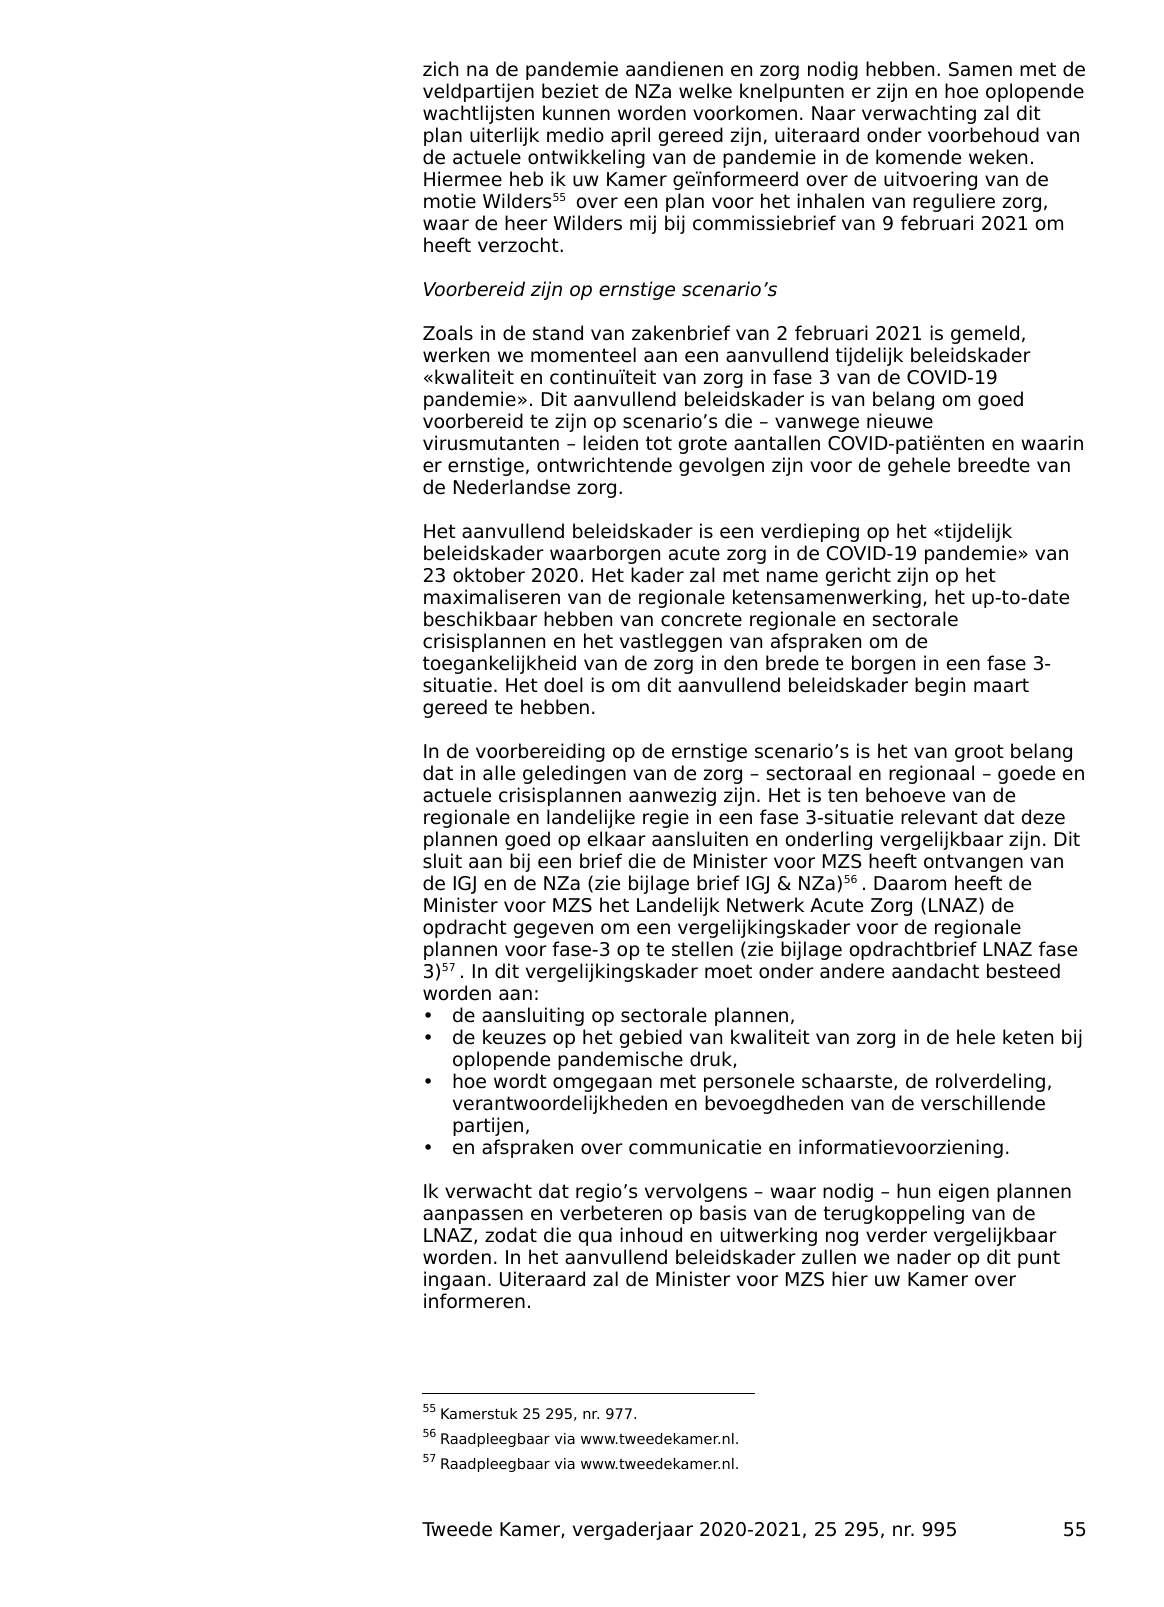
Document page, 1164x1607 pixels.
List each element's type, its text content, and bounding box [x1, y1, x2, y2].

text Kamerstuk 25 295, nr. 977. [422, 1402, 1087, 1424]
text • de keuzes op het gebied van kwaliteit van zorg in de hele keten bij oplopende pandemische druk, [422, 1027, 1087, 1071]
text • de aansluiting op sectorale plannen, [422, 1005, 1087, 1027]
text In de voorbereiding op de ernstige scenario’s is het van groot belang dat in alle geledingen van de zorg – sectoraal en regionaal – goede en actuele crisisplannen aanwezig zijn. Het is ten behoeve van de regionale en landelijke regie in een fase 3-situatie relevant dat deze plannen goed op elkaar aansluiten en onderling vergelijkbaar zijn. Dit sluit aan bij een brief die de Minister voor MZS heeft ontvangen van de IGJ en de NZa (zie bijlage brief IGJ & NZa). Daarom heeft de Minister voor MZS het Landelijk Netwerk Acute Zorg (LNAZ) de opdracht gegeven om een vergelijkingskader voor de regionale plannen voor fase-3 op te stellen (zie bijlage opdrachtbrief LNAZ fase 3). In dit vergelijkingskader moet onder andere aandacht besteed worden aan: [422, 741, 1087, 1005]
text Het aanvullend beleidskader is een verdieping op het «tijdelijk beleidskader waarborgen acute zorg in de COVID-19 pandemie» van 23 oktober 2020. Het kader zal met name gericht zijn op het maximaliseren van de regionale ketensamenwerking, het up-to-date beschikbaar hebben van concrete regionale en sectorale crisisplannen en het vastleggen van afspraken om de toegankelijkheid van de zorg in den brede te borgen in een fase 3-situatie. Het doel is om dit aanvullend beleidskader begin maart gereed te hebben. [422, 521, 1087, 719]
subtitle Voorbereid zijn op ernstige scenario’s [422, 279, 1087, 301]
text Raadpleegbaar via www.tweedekamer.nl. [422, 1427, 1087, 1449]
text Raadpleegbaar via www.tweedekamer.nl. [422, 1452, 1087, 1474]
text • en afspraken over communicatie en informatievoorziening. [422, 1137, 1087, 1159]
text zich na de pandemie aandienen en zorg nodig hebben. Samen met de veldpartijen beziet de NZa welke knelpunten er zijn en hoe oplopende wachtlijsten kunnen worden voorkomen. Naar verwachting zal dit plan uiterlijk medio april gereed zijn, uiteraard onder voorbehoud van de actuele ontwikkeling van de pandemie in de komende weken. Hiermee heb ik uw Kamer geïnformeerd over de uitvoering van de motie Wilders over een plan voor het inhalen van reguliere zorg, waar de heer Wilders mij bij commissiebrief van 9 februari 2021 om heeft verzocht. [422, 59, 1087, 257]
text • hoe wordt omgegaan met personele schaarste, de rolverdeling, verantwoordelijkheden en bevoegdheden van de verschillende partijen, [422, 1071, 1087, 1137]
text Ik verwacht dat regio’s vervolgens – waar nodig – hun eigen plannen aanpassen en verbeteren op basis van de terugkoppeling van de LNAZ, zodat die qua inhoud en uitwerking nog verder vergelijkbaar worden. In het aanvullend beleidskader zullen we nader op dit punt ingaan. Uiteraard zal de Minister voor MZS hier uw Kamer over informeren. [422, 1181, 1087, 1313]
text Zoals in de stand van zakenbrief van 2 februari 2021 is gemeld, werken we momenteel aan een aanvullend tijdelijk beleidskader «kwaliteit en continuïteit van zorg in fase 3 van de COVID-19 pandemie». Dit aanvullend beleidskader is van belang om goed voorbereid te zijn op scenario’s die – vanwege nieuwe virusmutanten – leiden tot grote aantallen COVID-patiënten en waarin er ernstige, ontwrichtende gevolgen zijn voor de gehele breedte van de Nederlandse zorg. [422, 323, 1087, 499]
